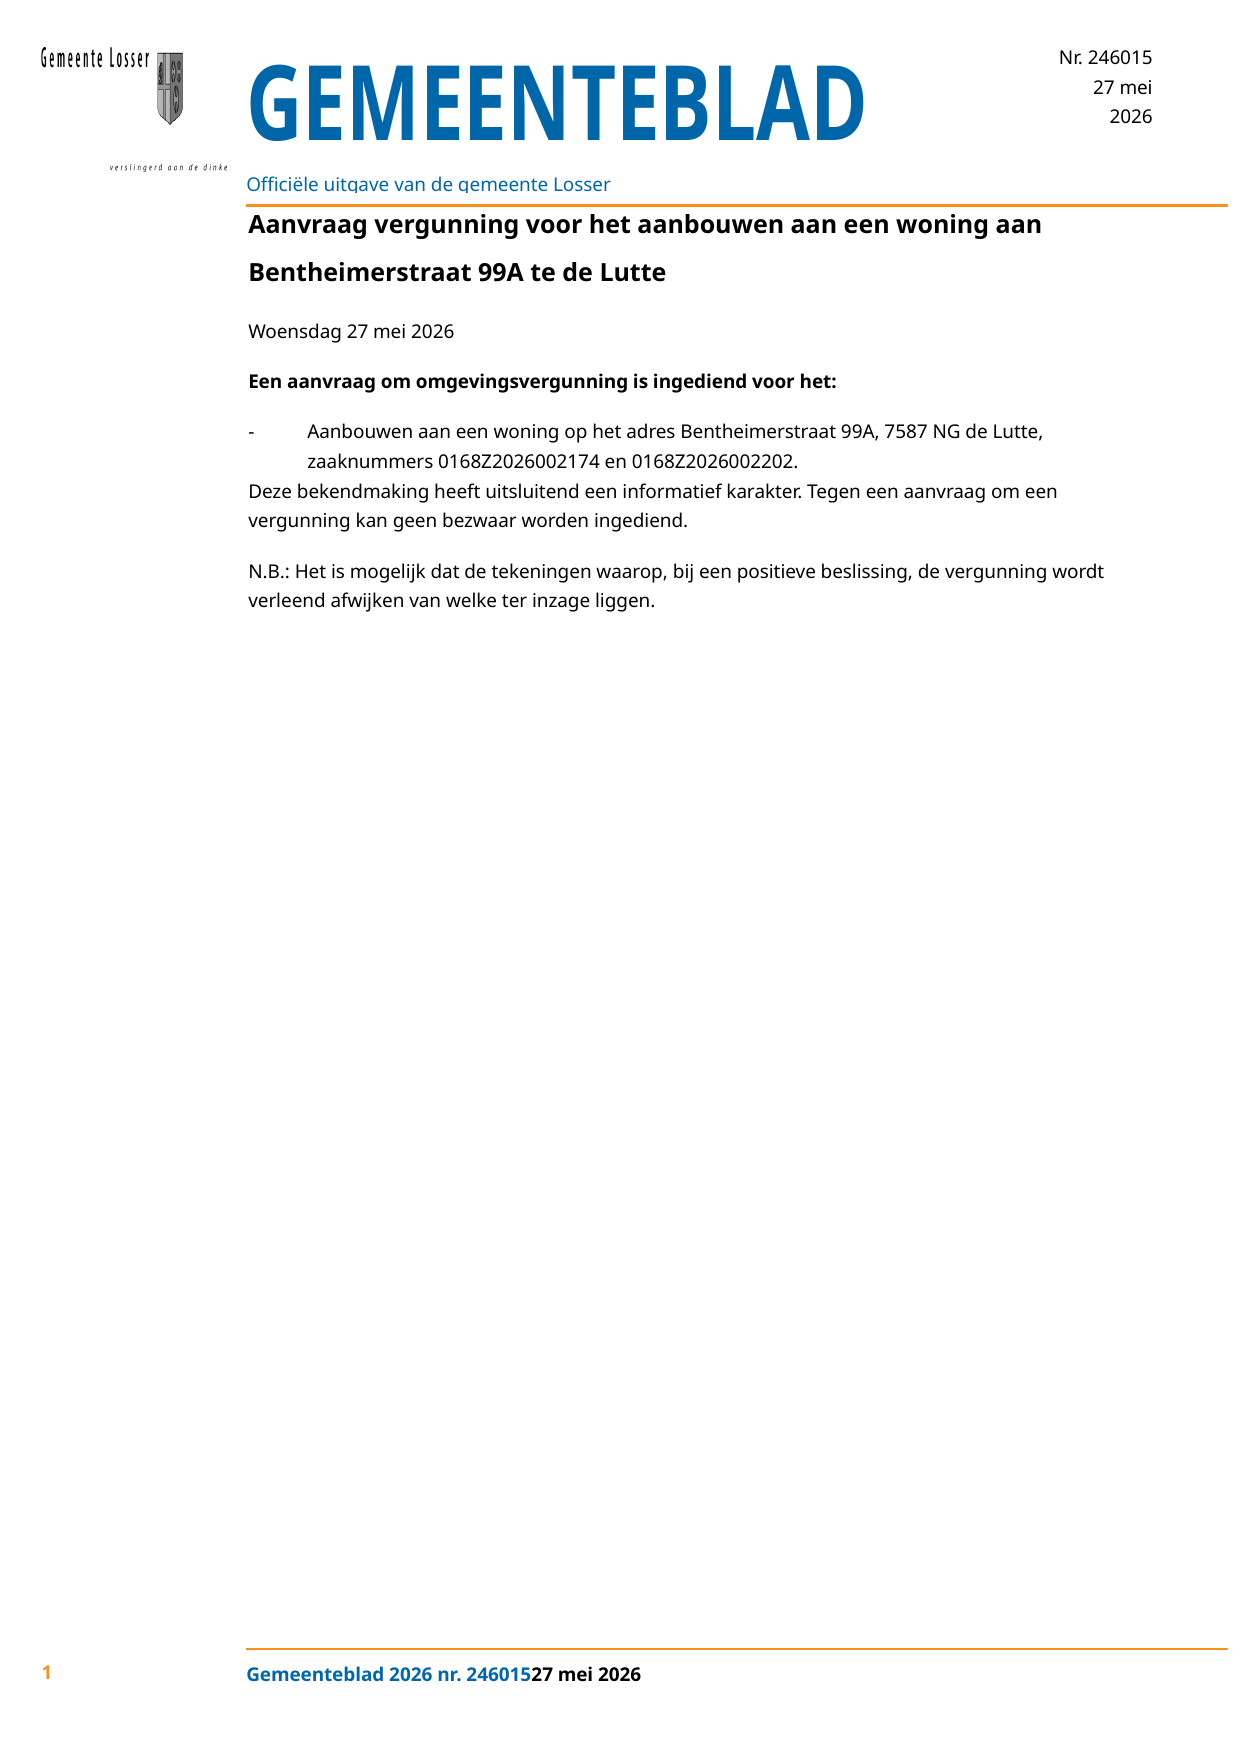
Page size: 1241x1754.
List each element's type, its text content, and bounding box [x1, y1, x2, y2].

text Deze bekendmaking heeft uitsluitend een informatief karakter. Tegen een aanvraag om een vergunning kan geen bezwaar worden ingediend. [248, 478, 1152, 533]
text N.B.: Het is mogelijk dat de tekeningen waarop, bij een positieve beslissing, de vergunning wordt verleend afwijken van welke ter inzage liggen. [248, 558, 1152, 613]
text Aanvraag vergunning voor het aanbouwen aan een woning aan Bentheimerstraat 99A te de Lutte [248, 207, 1152, 288]
text Een aanvraag om omgevingsvergunning is ingediend voor het: [248, 368, 1152, 394]
list Aanbouwen aan een woning op het adres Bentheimerstraat 99A, 7587 NG de Lutte, zaaknummers 0168Z2026002174 en 0168Z2026002202. [248, 419, 1152, 474]
picture [41, 47, 231, 172]
text Woensdag 27 mei 2026 [248, 318, 1152, 344]
